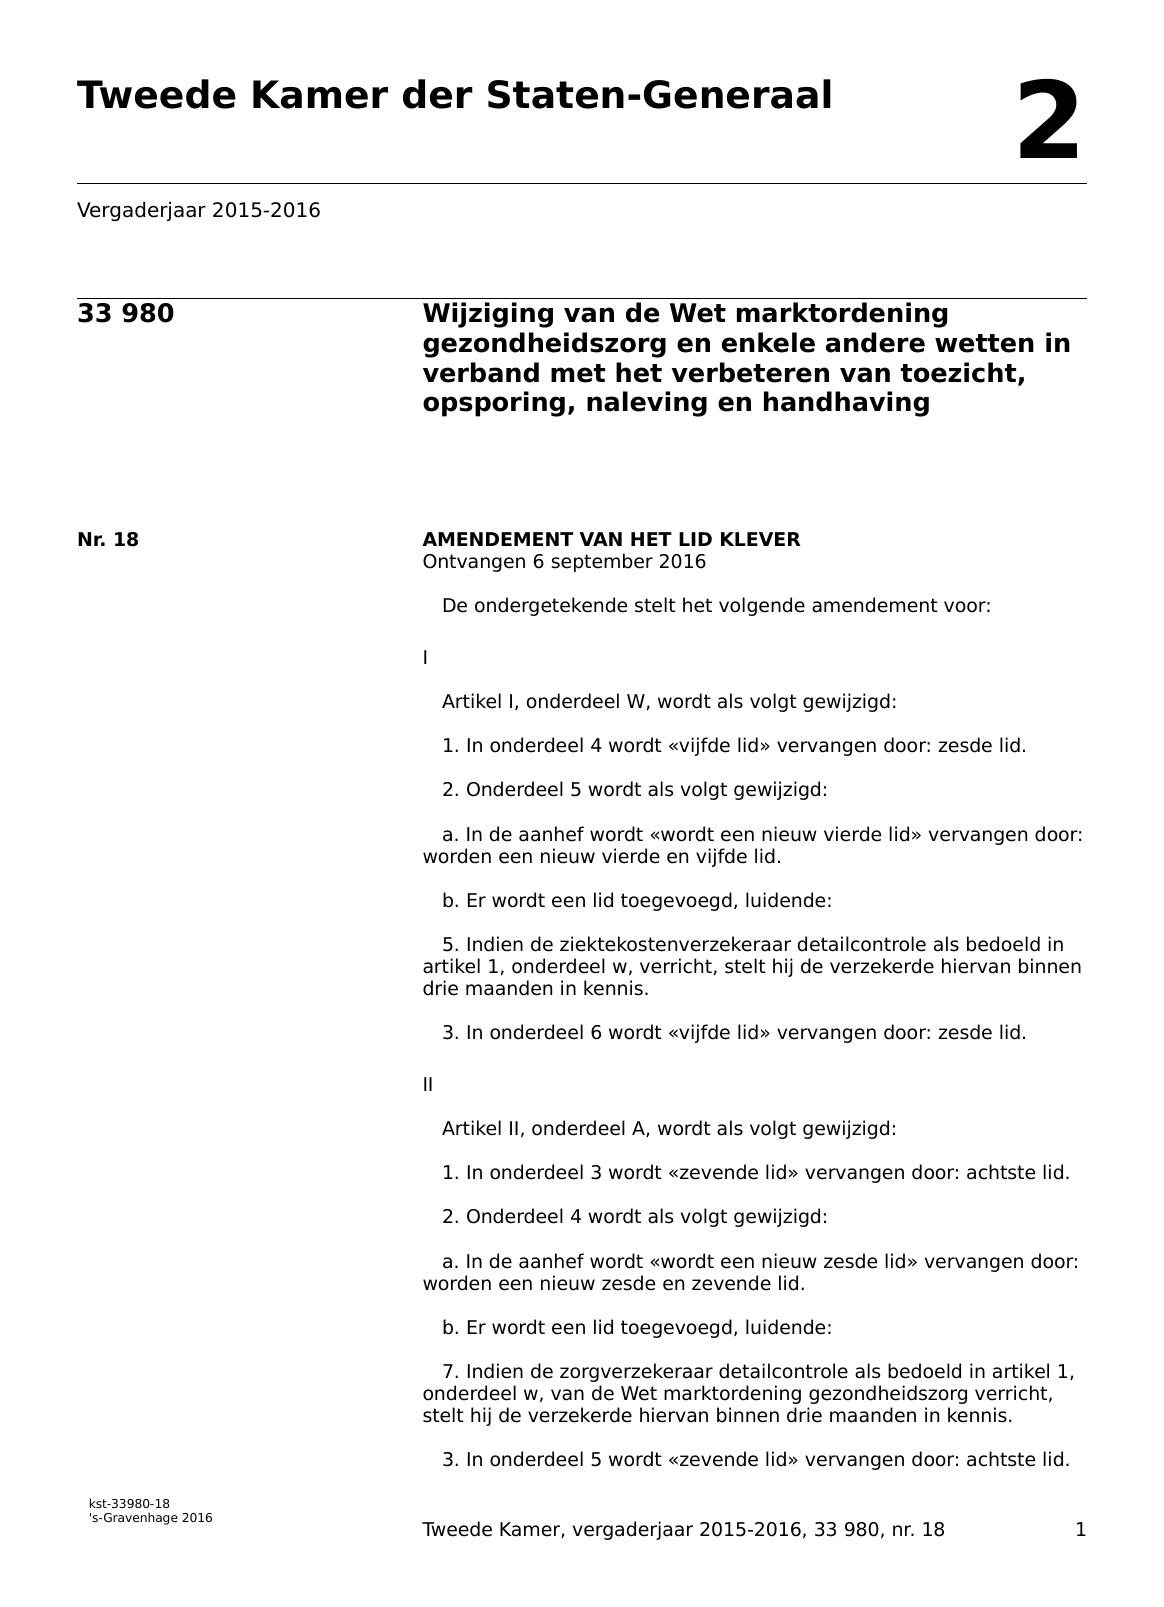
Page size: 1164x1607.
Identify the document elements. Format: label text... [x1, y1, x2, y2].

subtitle II [422, 1074, 1087, 1096]
subtitle I [422, 647, 1087, 669]
text 1. In onderdeel 4 wordt «vijfde lid» vervangen door: zesde lid. [422, 735, 1087, 757]
text kst-33980-18 [88, 1497, 323, 1511]
text b. Er wordt een lid toegevoegd, luidende: [422, 1317, 1087, 1339]
text 2. Onderdeel 4 wordt als volgt gewijzigd: [422, 1206, 1087, 1228]
subtitle Nr. 18 AMENDEMENT VAN HET LID KLEVER [77, 529, 1087, 551]
text 7. Indien de zorgverzekeraar detailcontrole als bedoeld in artikel 1, onderdeel w, van de Wet marktordening gezondheidszorg verricht, stelt hij de verzekerde hiervan binnen drie maanden in kennis. [422, 1361, 1087, 1427]
text 3. In onderdeel 5 wordt «zevende lid» vervangen door: achtste lid. [422, 1449, 1087, 1471]
text Artikel I, onderdeel W, wordt als volgt gewijzigd: [422, 691, 1087, 713]
table_header Tweede Kamer der Staten-Generaal [77, 59, 886, 183]
text Artikel II, onderdeel A, wordt als volgt gewijzigd: [422, 1118, 1087, 1140]
text De ondergetekende stelt het volgende amendement voor: [422, 595, 1087, 617]
text 5. Indien de ziektekostenverzekeraar detailcontrole als bedoeld in artikel 1, onderdeel w, verricht, stelt hij de verzekerde hiervan binnen drie maanden in kennis. [422, 934, 1087, 1000]
text b. Er wordt een lid toegevoegd, luidende: [422, 890, 1087, 912]
text 1. In onderdeel 3 wordt «zevende lid» vervangen door: achtste lid. [422, 1162, 1087, 1184]
subtitle 33 980 Wijziging van de Wet marktordening gezondheidszorg en enkele andere wetten in verband met het verbeteren van toezicht, opsporing, naleving en handhaving [77, 299, 1087, 418]
text 3. In onderdeel 6 wordt «vijfde lid» vervangen door: zesde lid. [422, 1022, 1087, 1044]
table_cell Vergaderjaar 2015-2016 [77, 184, 1087, 298]
text 2. Onderdeel 5 wordt als volgt gewijzigd: [422, 779, 1087, 801]
table_header 2 [886, 59, 1087, 183]
text 's-Gravenhage 2016 [88, 1511, 323, 1525]
text a. In de aanhef wordt «wordt een nieuw vierde lid» vervangen door: worden een nieuw vierde en vijfde lid. [422, 823, 1087, 867]
text a. In de aanhef wordt «wordt een nieuw zesde lid» vervangen door: worden een nieuw zesde en zevende lid. [422, 1251, 1087, 1294]
text Ontvangen 6 september 2016 [422, 551, 1087, 573]
